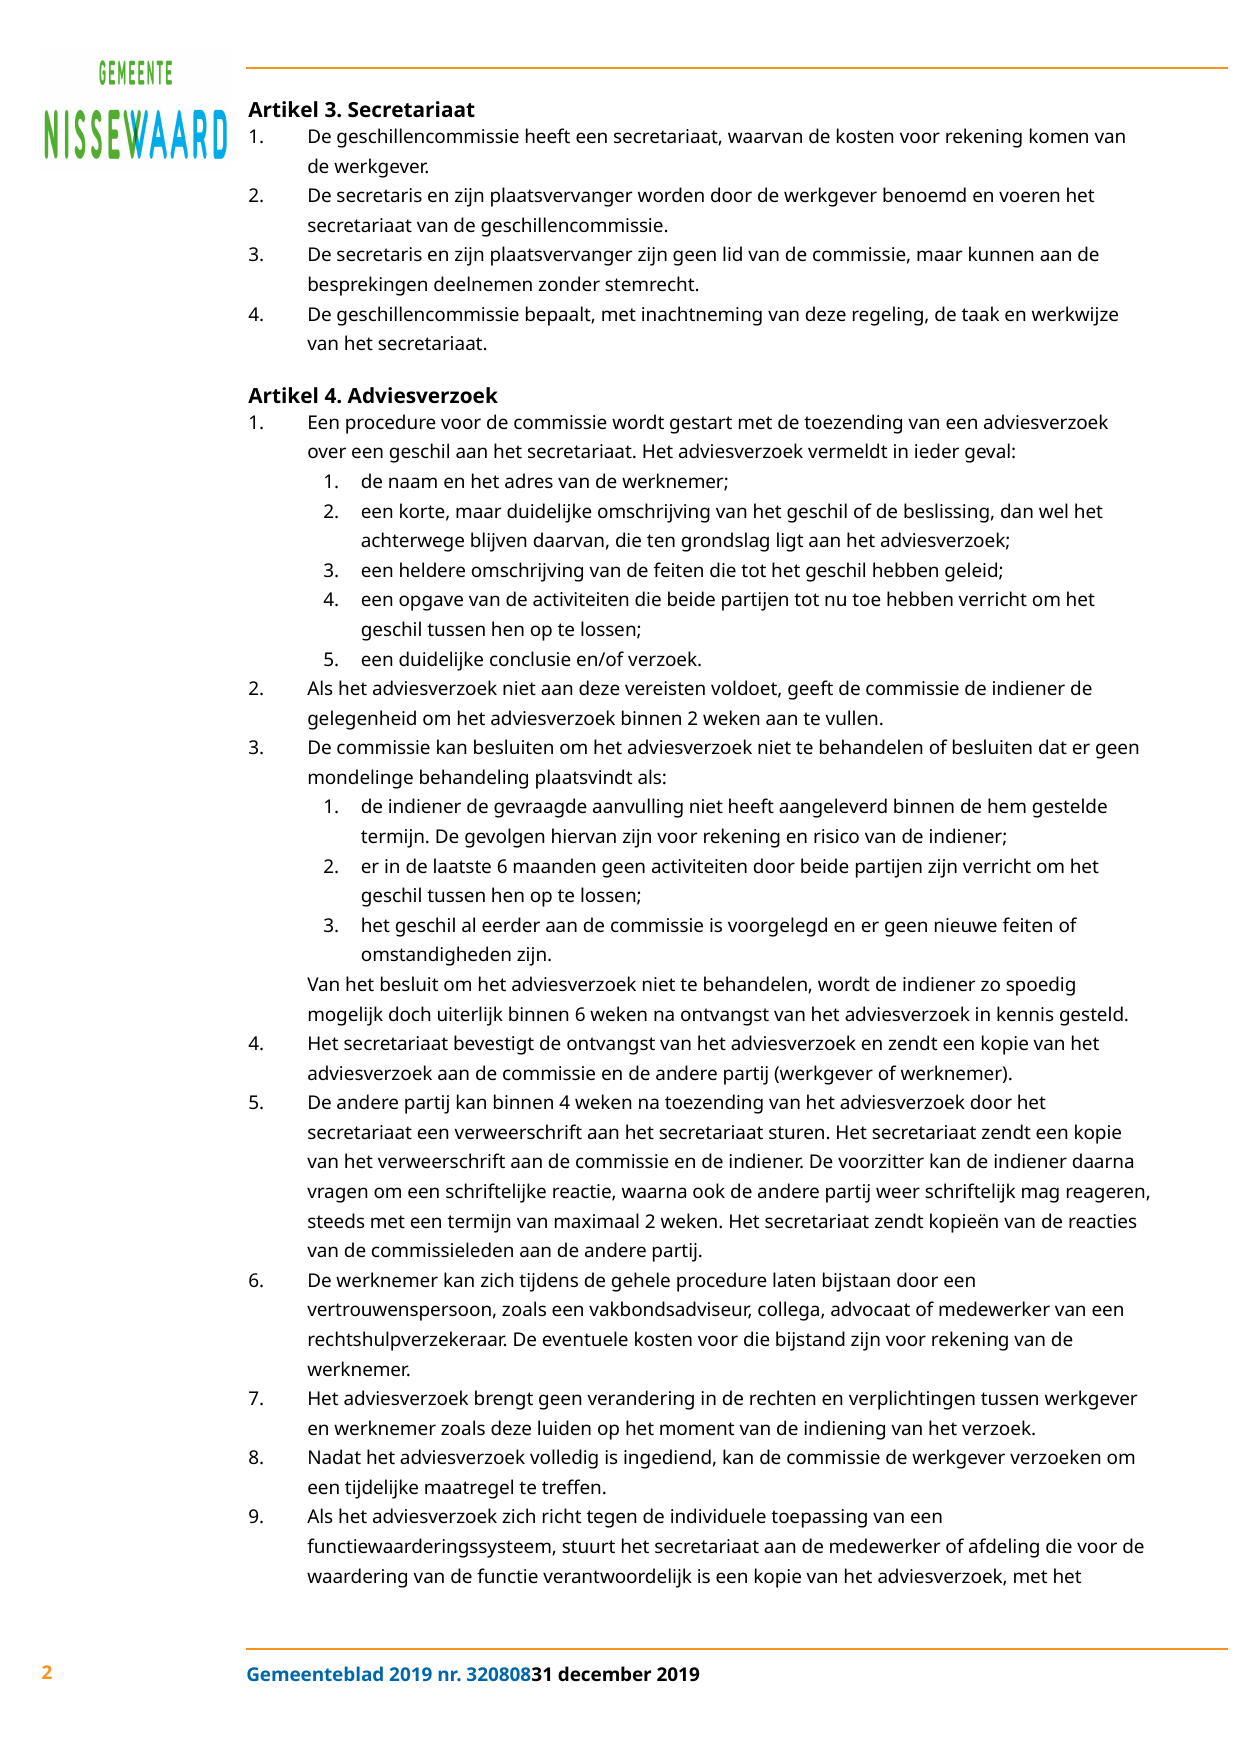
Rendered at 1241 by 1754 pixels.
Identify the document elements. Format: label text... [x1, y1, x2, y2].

text Artikel 4. Adviesverzoek [248, 381, 1152, 409]
list de indiener de gevraagde aanvulling niet heeft aangeleverd binnen de hem gestelde termijn. De gevolgen hiervan zijn voor rekening en risico van de indiener; [323, 794, 1152, 849]
list het geschil al eerder aan de commissie is voorgelegd en er geen nieuwe feiten of omstandigheden zijn. [323, 912, 1152, 967]
list De commissie kan besluiten om het adviesverzoek niet te behandelen of besluiten dat er geen mondelinge behandeling plaatsvindt als: [248, 734, 1152, 790]
list Nadat het adviesverzoek volledig is ingediend, kan de commissie de werkgever verzoeken om een tijdelijke maatregel te treffen. [248, 1444, 1152, 1500]
list Een procedure voor de commissie wordt gestart met de toezending van een adviesverzoek over een geschil aan het secretariaat. Het adviesverzoek vermeldt in ieder geval: [248, 409, 1152, 464]
picture [41, 47, 231, 172]
list er in de laatste 6 maanden geen activiteiten door beide partijen zijn verricht om het geschil tussen hen op te lossen; [323, 853, 1152, 908]
list de naam en het adres van de werknemer; [323, 468, 1152, 494]
list een korte, maar duidelijke omschrijving van het geschil of de beslissing, dan wel het achterwege blijven daarvan, die ten grondslag ligt aan het adviesverzoek; [323, 498, 1152, 553]
list De geschillencommissie bepaalt, met inachtneming van deze regeling, de taak en werkwijze van het secretariaat. [248, 301, 1152, 356]
list De andere partij kan binnen 4 weken na toezending van het adviesverzoek door het secretariaat een verweerschrift aan het secretariaat sturen. Het secretariaat zendt een kopie van het verweerschrift aan de commissie en de indiener. De voorzitter kan de indiener daarna vragen om een schriftelijke reactie, waarna ook de andere partij weer schriftelijk mag reageren, steeds met een termijn van maximaal 2 weken. Het secretariaat zendt kopieën van de reacties van de commissieleden aan de andere partij. [248, 1089, 1152, 1263]
list De secretaris en zijn plaatsvervanger worden door de werkgever benoemd en voeren het secretariaat van de geschillencommissie. [248, 182, 1152, 238]
list De secretaris en zijn plaatsvervanger zijn geen lid van de commissie, maar kunnen aan de besprekingen deelnemen zonder stemrecht. [248, 242, 1152, 297]
list De werknemer kan zich tijdens de gehele procedure laten bijstaan door een vertrouwenspersoon, zoals een vakbondsadviseur, collega, advocaat of medewerker van een rechtshulpverzekeraar. De eventuele kosten voor die bijstand zijn voor rekening van de werknemer. [248, 1267, 1152, 1382]
list Als het adviesverzoek zich richt tegen de individuele toepassing van een functiewaarderingssysteem, stuurt het secretariaat aan de medewerker of afdeling die voor de waardering van de functie verantwoordelijk is een kopie van het adviesverzoek, met het [248, 1504, 1152, 1589]
list Van het besluit om het adviesverzoek niet te behandelen, wordt de indiener zo spoedig mogelijk doch uiterlijk binnen 6 weken na ontvangst van het adviesverzoek in kennis gesteld. [248, 971, 1152, 1027]
list Als het adviesverzoek niet aan deze vereisten voldoet, geeft de commissie de indiener de gelegenheid om het adviesverzoek binnen 2 weken aan te vullen. [248, 675, 1152, 731]
text Artikel 3. Secretariaat [248, 95, 1152, 123]
list Het secretariaat bevestigt de ontvangst van het adviesverzoek en zendt een kopie van het adviesverzoek aan de commissie en de andere partij (werkgever of werknemer). [248, 1030, 1152, 1086]
list een opgave van de activiteiten die beide partijen tot nu toe hebben verricht om het geschil tussen hen op te lossen; [323, 587, 1152, 642]
list een duidelijke conclusie en/of verzoek. [323, 646, 1152, 672]
list een heldere omschrijving van de feiten die tot het geschil hebben geleid; [323, 557, 1152, 583]
list Het adviesverzoek brengt geen verandering in de rechten en verplichtingen tussen werkgever en werknemer zoals deze luiden op het moment van de indiening van het verzoek. [248, 1385, 1152, 1441]
list De geschillencommissie heeft een secretariaat, waarvan de kosten voor rekening komen van de werkgever. [248, 123, 1152, 178]
